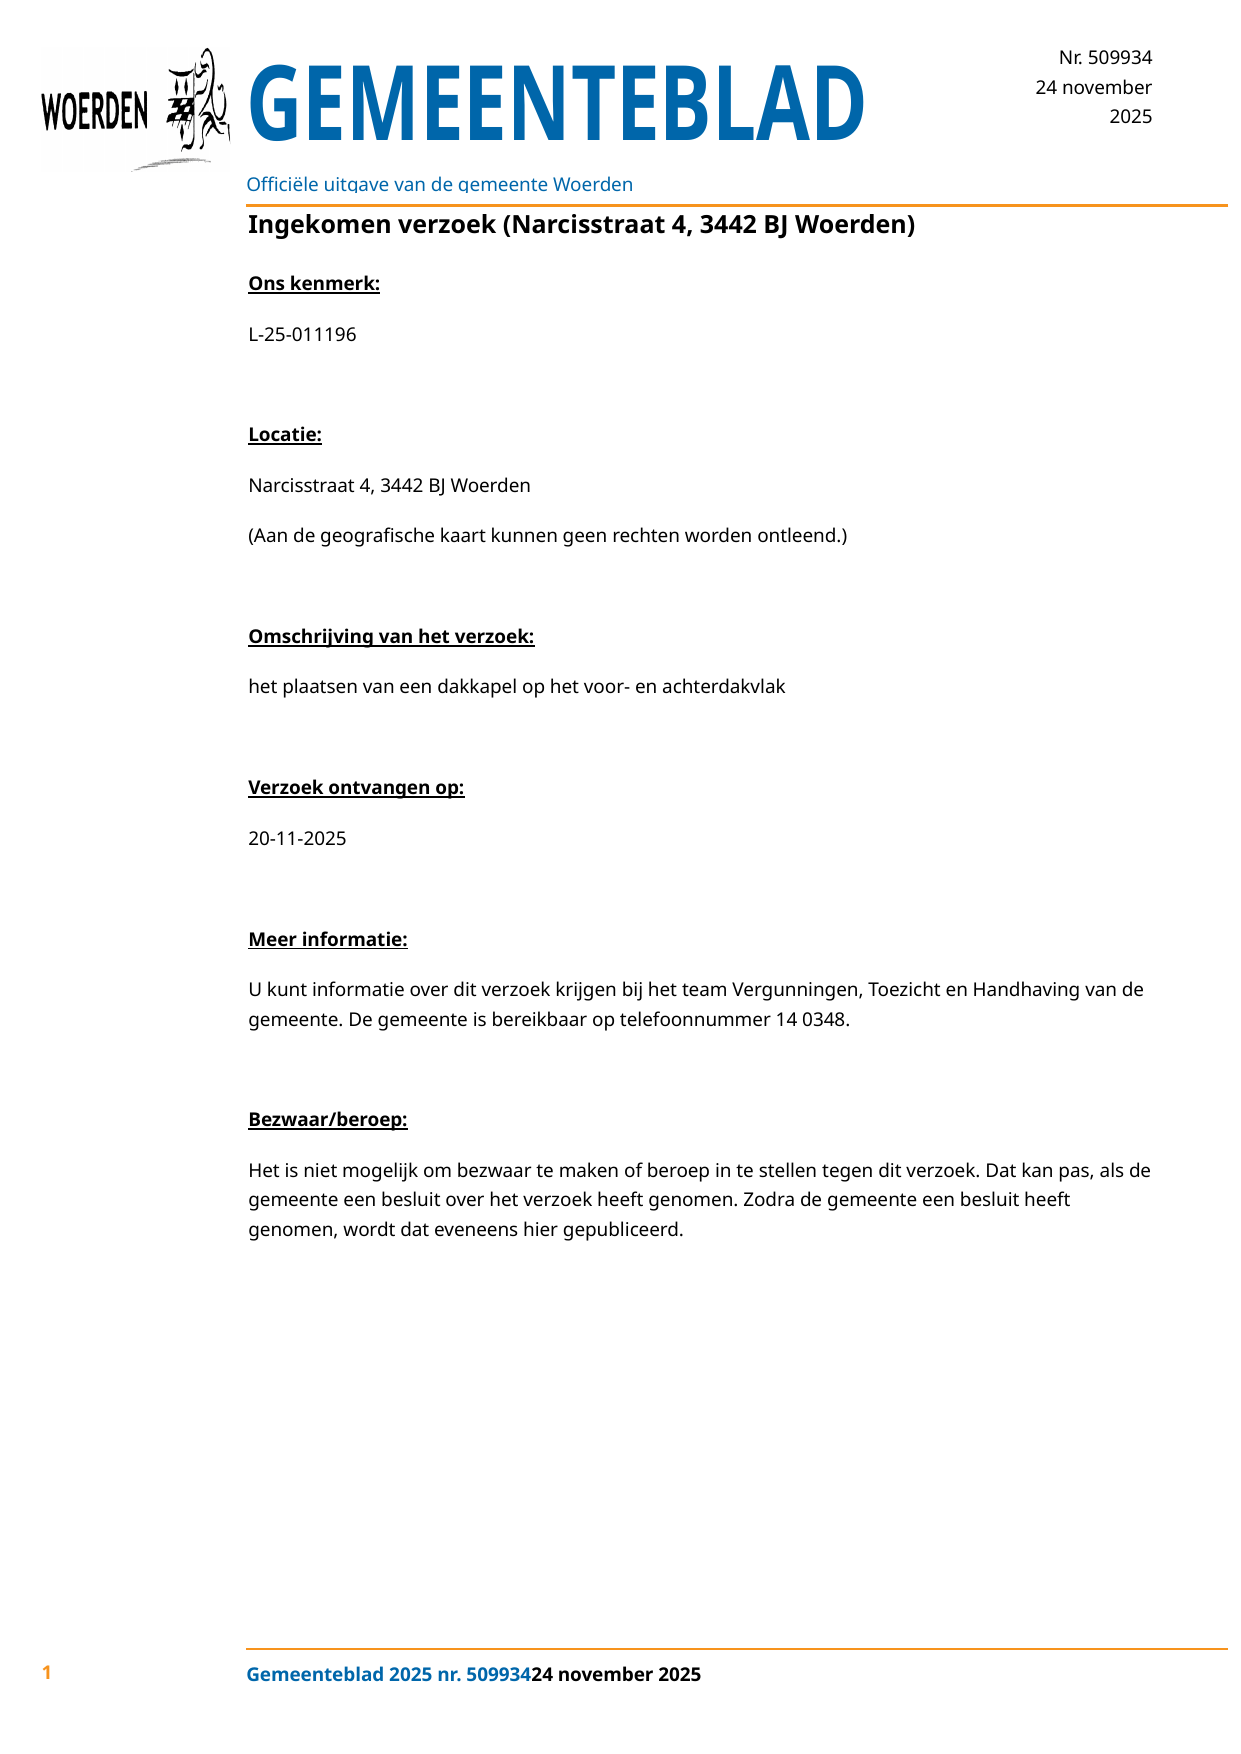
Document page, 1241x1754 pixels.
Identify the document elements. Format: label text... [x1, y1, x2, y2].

text Het is niet mogelijk om bezwaar te maken of beroep in te stellen tegen dit verzoek. Dat kan pas, als de gemeente een besluit over het verzoek heeft genomen. Zodra de gemeente een besluit heeft genomen, wordt dat eveneens hier gepubliceerd. [248, 1157, 1152, 1242]
text Verzoek ontvangen op: [248, 774, 1152, 800]
text Bezwaar/beroep: [248, 1107, 1152, 1132]
text Narcisstraat 4, 3442 BJ Woerden [248, 472, 1152, 498]
text Meer informatie: [248, 926, 1152, 951]
text het plaatsen van een dakkapel op het voor- en achterdakvlak [248, 674, 1152, 699]
text U kunt informatie over dit verzoek krijgen bij het team Vergunningen, Toezicht en Handhaving van de gemeente. De gemeente is bereikbaar op telefoonnummer 14 0348. [248, 976, 1152, 1031]
text Omschrijving van het verzoek: [248, 623, 1152, 649]
text Ingekomen verzoek (Narcisstraat 4, 3442 BJ Woerden) [248, 207, 1152, 241]
text Locatie: [248, 422, 1152, 447]
text (Aan de geografische kaart kunnen geen rechten worden ontleend.) [248, 522, 1152, 548]
text Ons kenmerk: [248, 270, 1152, 296]
text 20-11-2025 [248, 825, 1152, 851]
picture [41, 47, 231, 172]
text L-25-011196 [248, 321, 1152, 346]
